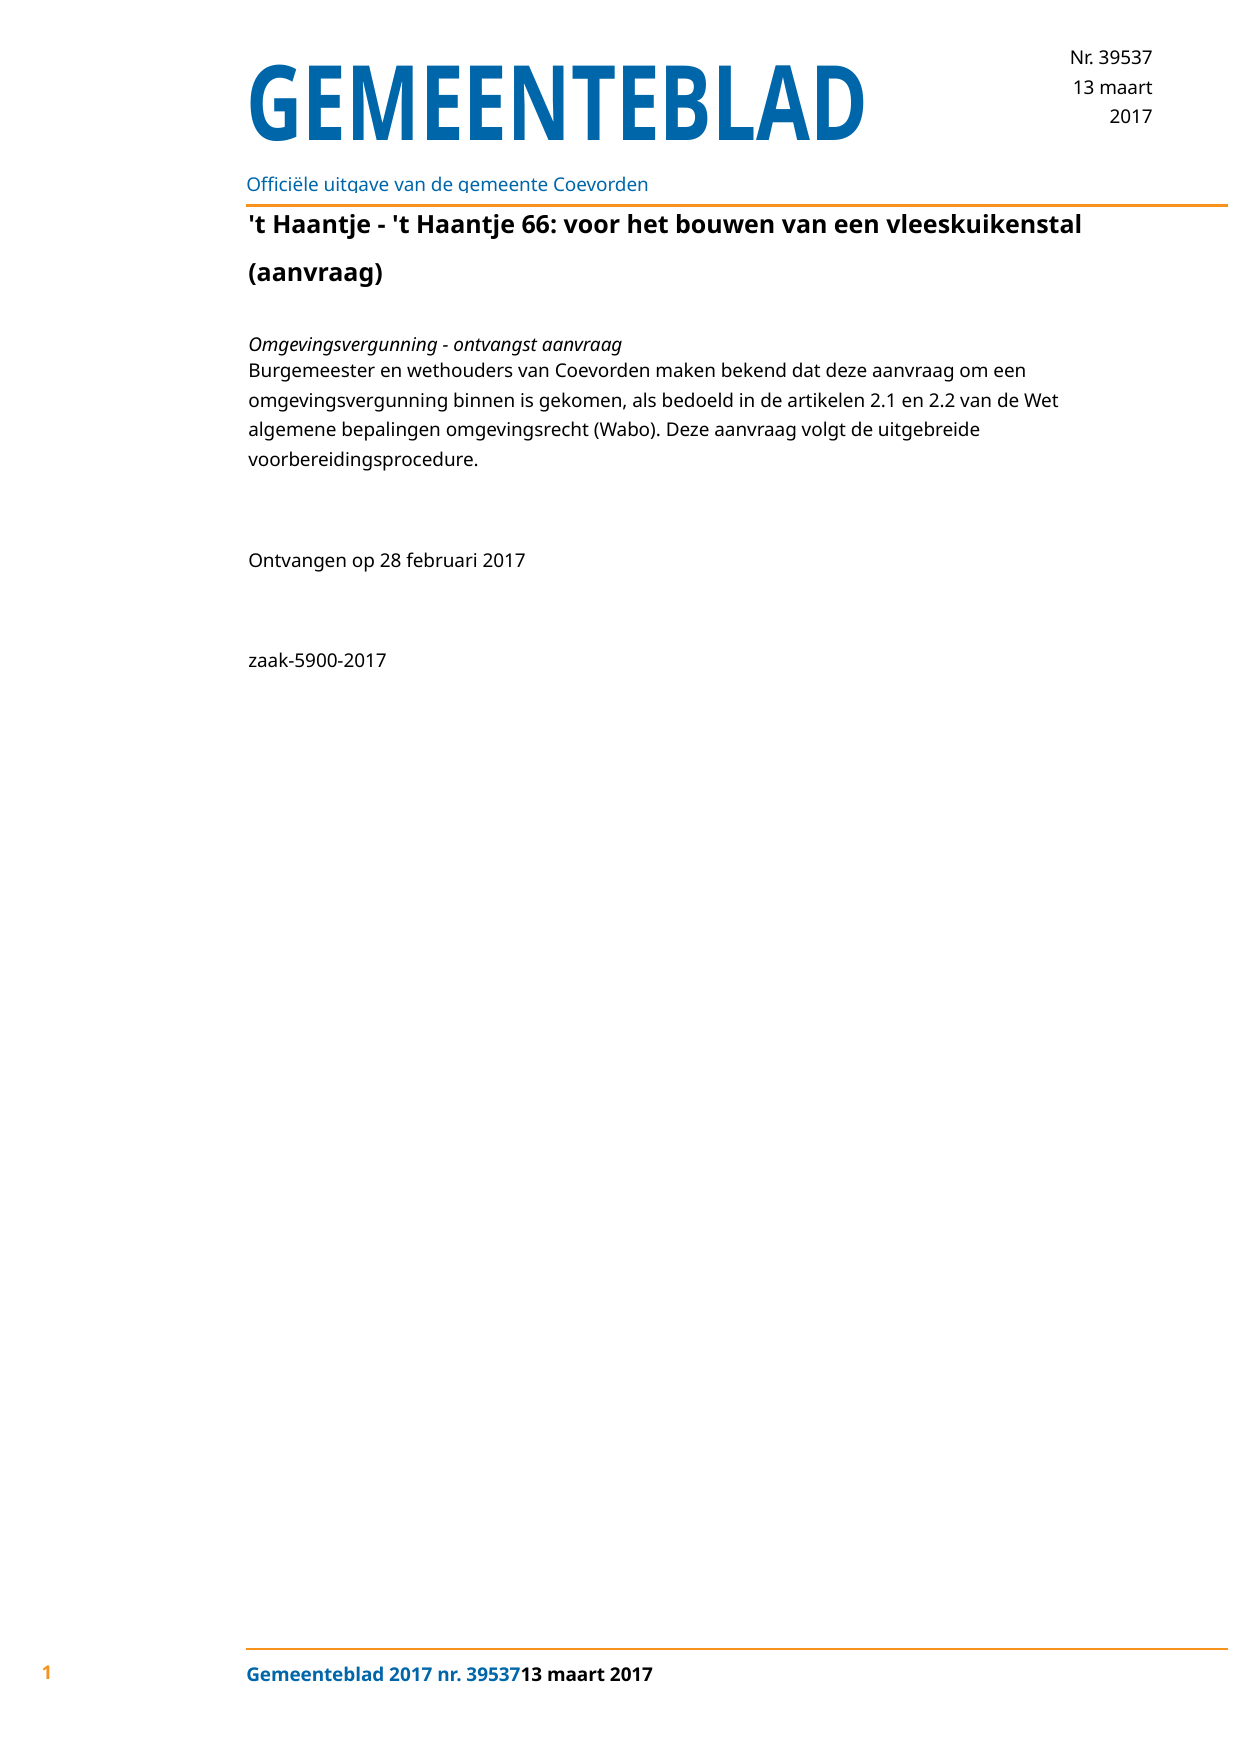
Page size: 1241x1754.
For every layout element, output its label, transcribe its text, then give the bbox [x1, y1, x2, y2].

text 't Haantje - 't Haantje 66: voor het bouwen van een vleeskuikenstal (aanvraag) [248, 207, 1152, 288]
text zaak-5900-2017 [248, 648, 1152, 673]
picture [41, 47, 231, 172]
text Omgevingsvergunning - ontvangst aanvraag [248, 331, 1152, 357]
text Burgemeester en wethouders van Coevorden maken bekend dat deze aanvraag om een omgevingsvergunning binnen is gekomen, als bedoeld in de artikelen 2.1 en 2.2 van de Wet algemene bepalingen omgevingsrecht (Wabo). Deze aanvraag volgt de uitgebreide voorbereidingsprocedure. [248, 357, 1152, 472]
text Ontvangen op 28 februari 2017 [248, 547, 1152, 572]
